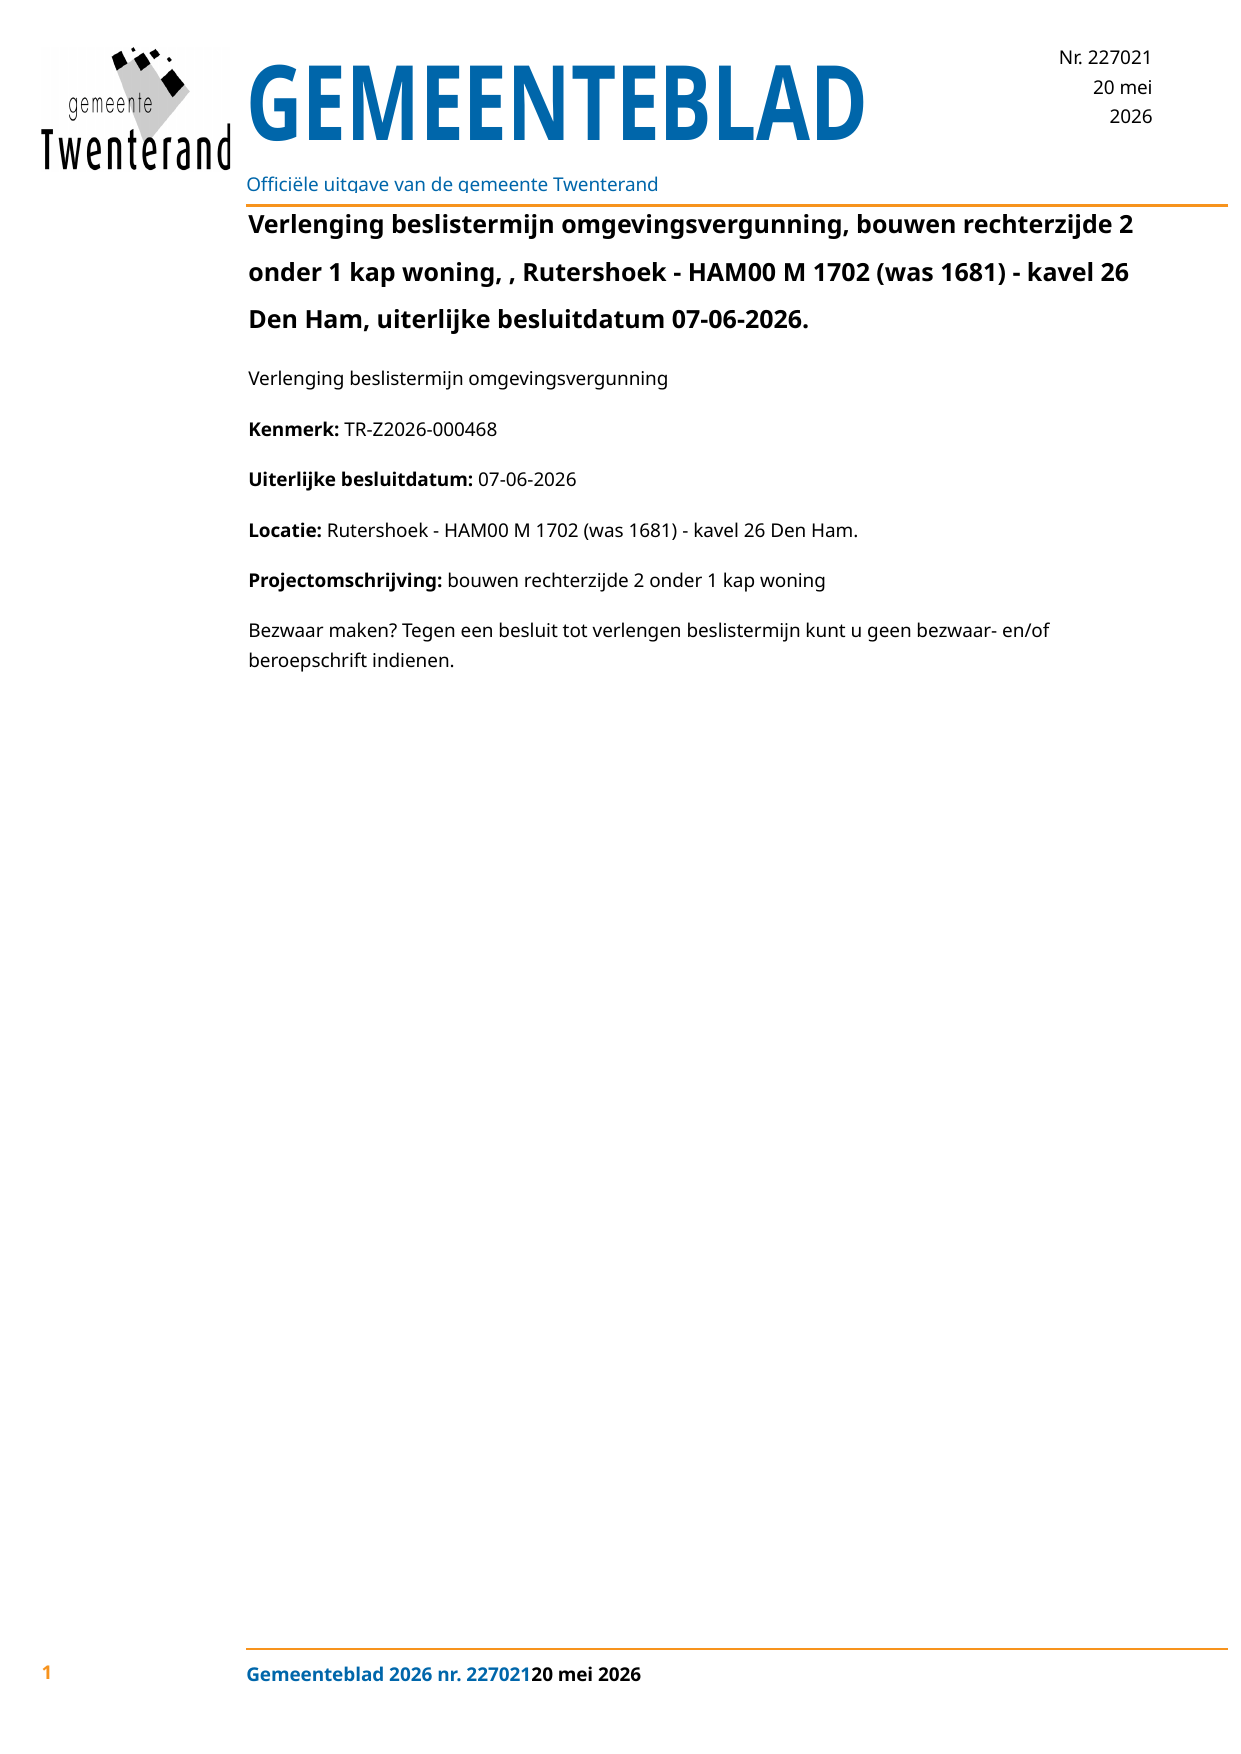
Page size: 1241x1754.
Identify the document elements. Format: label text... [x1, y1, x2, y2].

text Projectomschrijving: bouwen rechterzijde 2 onder 1 kap woning [248, 567, 1152, 593]
text Locatie: Rutershoek - HAM00 M 1702 (was 1681) - kavel 26 Den Ham. [248, 517, 1152, 542]
text Uiterlijke besluitdatum: 07-06-2026 [248, 466, 1152, 492]
text Bezwaar maken? Tegen een besluit tot verlengen beslistermijn kunt u geen bezwaar- en/of beroepschrift indienen. [248, 618, 1152, 673]
text Verlenging beslistermijn omgevingsvergunning, bouwen rechterzijde 2 onder 1 kap woning, , Rutershoek - HAM00 M 1702 (was 1681) - kavel 26 Den Ham, uiterlijke besluitdatum 07-06-2026. [248, 207, 1152, 336]
picture [41, 47, 231, 172]
text Kenmerk: TR-Z2026-000468 [248, 416, 1152, 442]
text Verlenging beslistermijn omgevingsvergunning [248, 366, 1152, 391]
